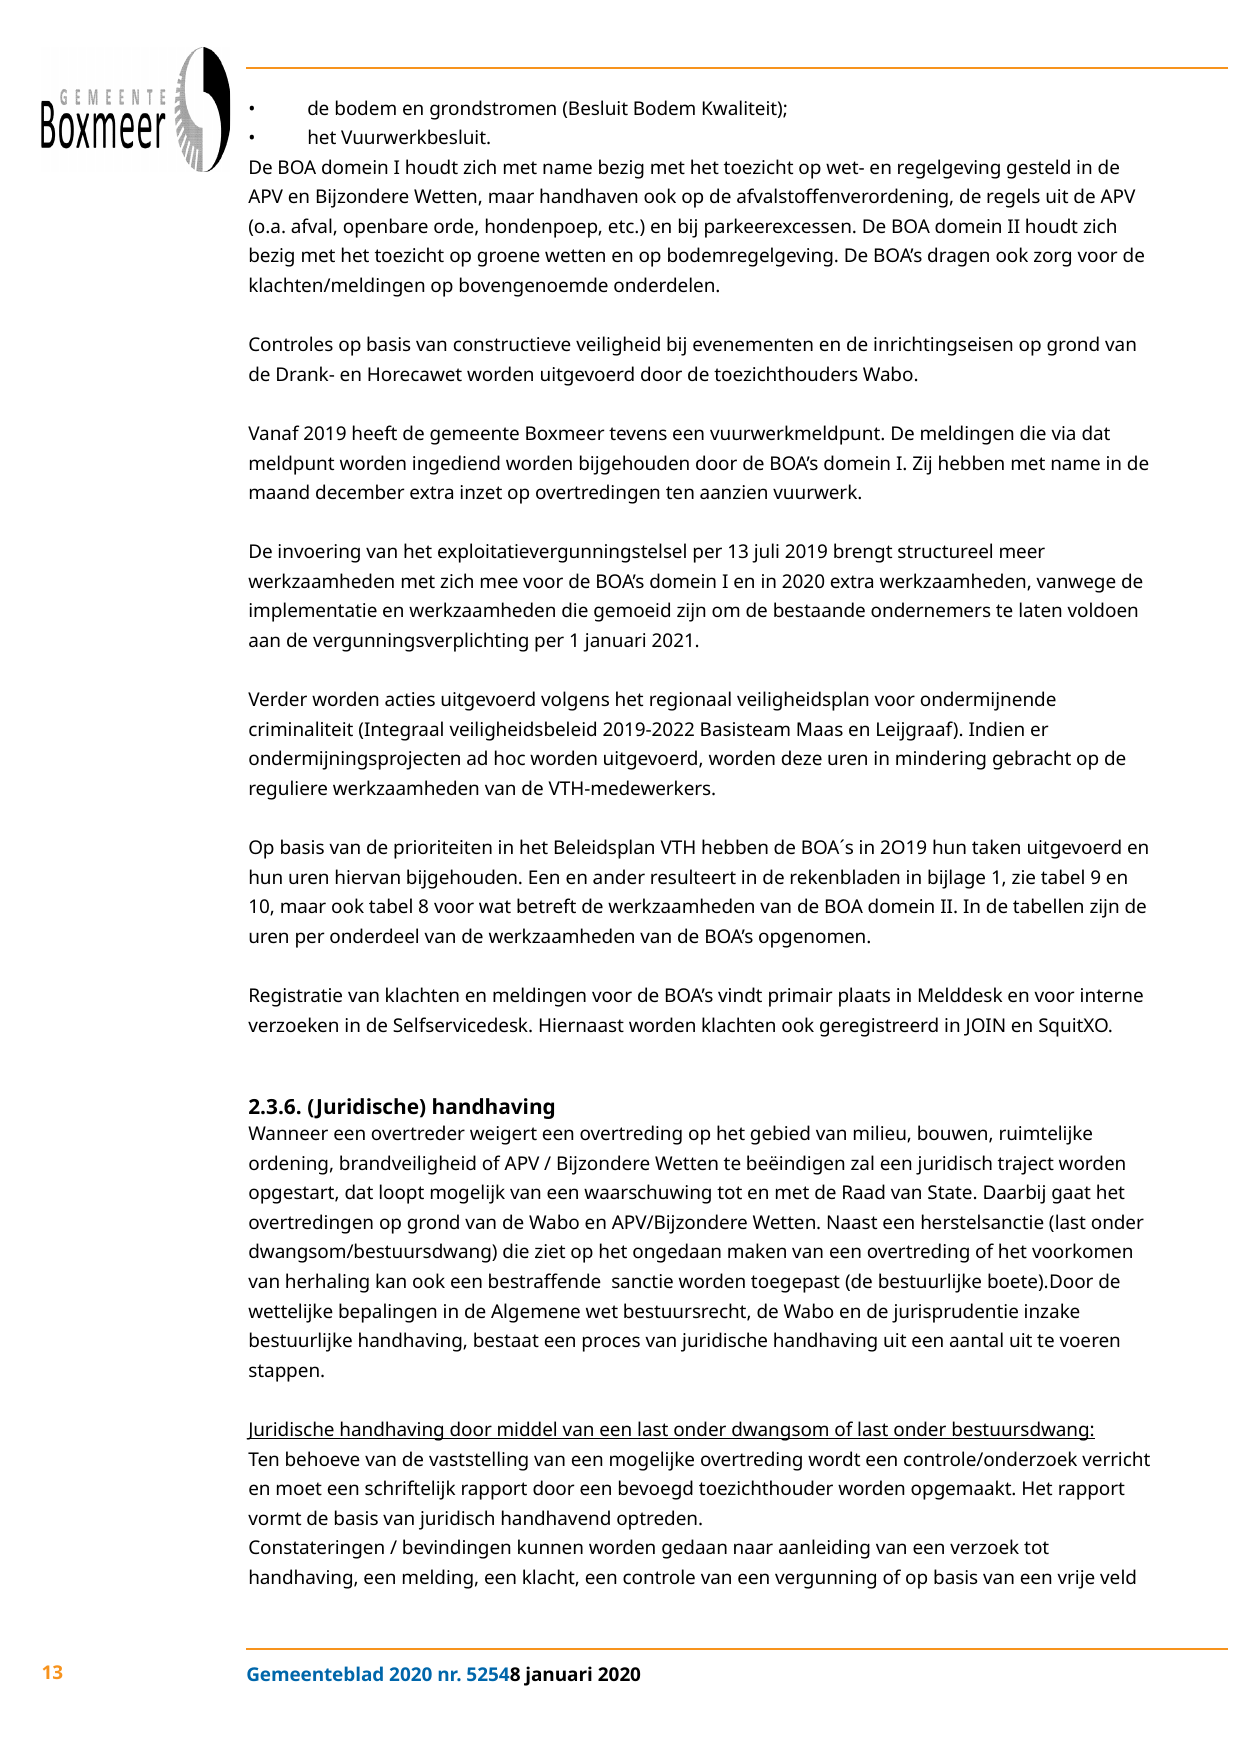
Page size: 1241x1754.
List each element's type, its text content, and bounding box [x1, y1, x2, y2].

text De invoering van het exploitatievergunningstelsel per 13 juli 2019 brengt structureel meer werkzaamheden met zich mee voor de BOA’s domein I en in 2020 extra werkzaamheden, vanwege de implementatie en werkzaamheden die gemoeid zijn om de bestaande ondernemers te laten voldoen aan de vergunningsverplichting per 1 januari 2021. [248, 538, 1152, 653]
text Juridische handhaving door middel van een last onder dwangsom of last onder bestuursdwang: [248, 1416, 1152, 1442]
list de bodem en grondstromen (Besluit Bodem Kwaliteit); [248, 95, 1152, 121]
text Verder worden acties uitgevoerd volgens het regionaal veiligheidsplan voor ondermijnende criminaliteit (Integraal veiligheidsbeleid 2019-2022 Basisteam Maas en Leijgraaf). Indien er ondermijningsprojecten ad hoc worden uitgevoerd, worden deze uren in mindering gebracht op de reguliere werkzaamheden van de VTH-medewerkers. [248, 686, 1152, 801]
picture [41, 47, 231, 172]
text Vanaf 2019 heeft de gemeente Boxmeer tevens een vuurwerkmeldpunt. De meldingen die via dat meldpunt worden ingediend worden bijgehouden door de BOA’s domein I. Zij hebben met name in de maand december extra inzet op overtredingen ten aanzien vuurwerk. [248, 420, 1152, 505]
list het Vuurwerkbesluit. [248, 124, 1152, 150]
text De BOA domein I houdt zich met name bezig met het toezicht op wet- en regelgeving gesteld in de APV en Bijzondere Wetten, maar handhaven ook op de afvalstoffenverordening, de regels uit de APV (o.a. afval, openbare orde, hondenpoep, etc.) en bij parkeerexcessen. De BOA domein II houdt zich bezig met het toezicht op groene wetten en op bodemregelgeving. De BOA’s dragen ook zorg voor de klachten/meldingen op bovengenoemde onderdelen. [248, 154, 1152, 298]
text Op basis van de prioriteiten in het Beleidsplan VTH hebben de BOA´s in 2O19 hun taken uitgevoerd en hun uren hiervan bijgehouden. Een en ander resulteert in de rekenbladen in bijlage 1, zie tabel 9 en 10, maar ook tabel 8 voor wat betreft de werkzaamheden van de BOA domein II. In de tabellen zijn de uren per onderdeel van de werkzaamheden van de BOA’s opgenomen. [248, 834, 1152, 949]
text Constateringen / bevindingen kunnen worden gedaan naar aanleiding van een verzoek tot handhaving, een melding, een klacht, een controle van een vergunning of op basis van een vrije veld [248, 1534, 1152, 1590]
text Controles op basis van constructieve veiligheid bij evenementen en de inrichtingseisen op grond van de Drank- en Horecawet worden uitgevoerd door de toezichthouders Wabo. [248, 331, 1152, 387]
text Wanneer een overtreder weigert een overtreding op het gebied van milieu, bouwen, ruimtelijke ordening, brandveiligheid of APV / Bijzondere Wetten te beëindigen zal een juridisch traject worden opgestart, dat loopt mogelijk van een waarschuwing tot en met de Raad van State. Daarbij gaat het overtredingen op grond van de Wabo en APV/Bijzondere Wetten. Naast een herstelsanctie (last onder dwangsom/bestuursdwang) die ziet op het ongedaan maken van een overtreding of het voorkomen van herhaling kan ook een bestraffende sanctie worden toegepast (de bestuurlijke boete).Door de wettelijke bepalingen in de Algemene wet bestuursrecht, de Wabo en de jurisprudentie inzake bestuurlijke handhaving, bestaat een proces van juridische handhaving uit een aantal uit te voeren stappen. [248, 1120, 1152, 1383]
text Ten behoeve van de vaststelling van een mogelijke overtreding wordt een controle/onderzoek verricht en moet een schriftelijk rapport door een bevoegd toezichthouder worden opgemaakt. Het rapport vormt de basis van juridisch handhavend optreden. [248, 1446, 1152, 1531]
text 2.3.6. (Juridische) handhaving [248, 1092, 1152, 1120]
text Registratie van klachten en meldingen voor de BOA’s vindt primair plaats in Melddesk en voor interne verzoeken in de Selfservicedesk. Hiernaast worden klachten ook geregistreerd in JOIN en SquitXO. [248, 982, 1152, 1038]
